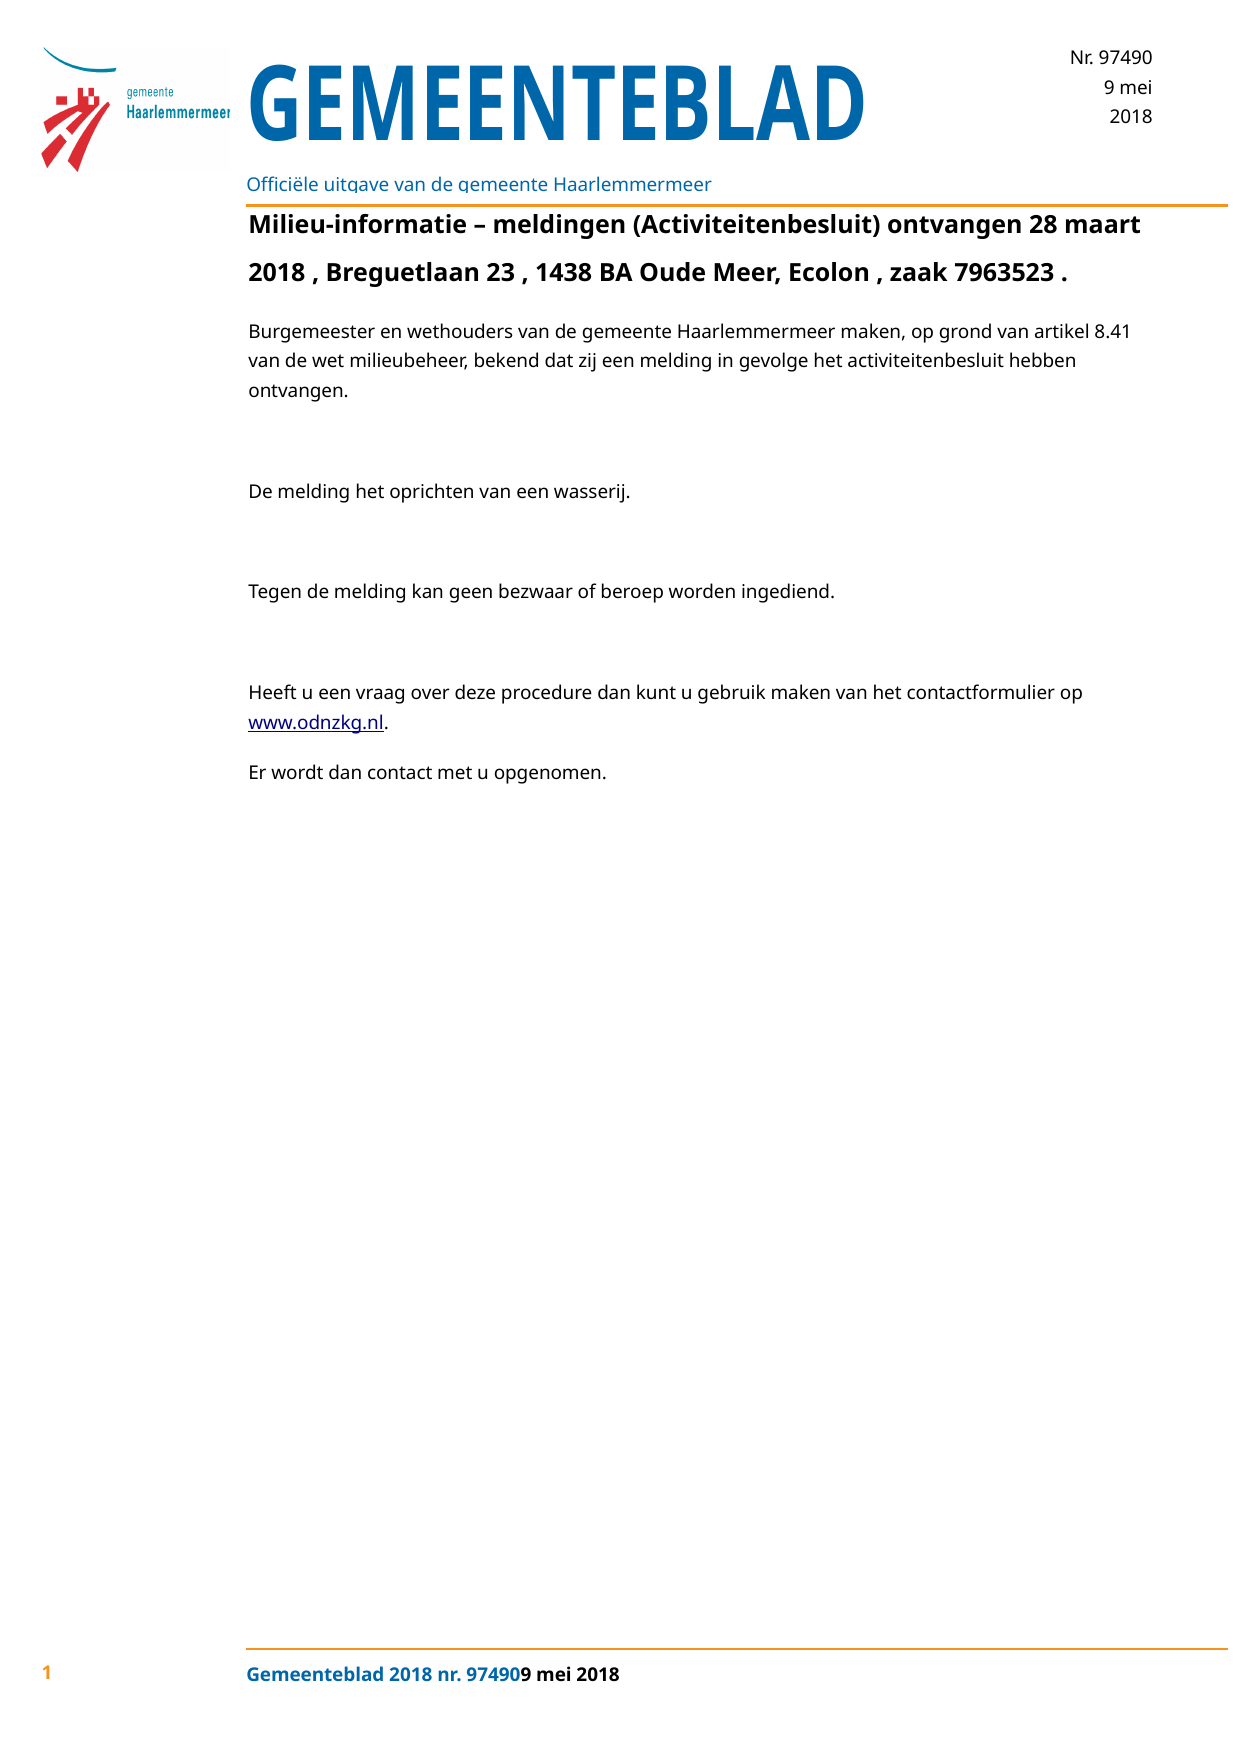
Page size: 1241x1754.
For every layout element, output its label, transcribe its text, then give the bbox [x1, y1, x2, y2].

text Er wordt dan contact met u opgenomen. [248, 759, 1152, 785]
text De melding het oprichten van een wasserij. [248, 478, 1152, 504]
picture [41, 47, 231, 172]
text Burgemeester en wethouders van de gemeente Haarlemmermeer maken, op grond van artikel 8.41 van de wet milieubeheer, bekend dat zij een melding in gevolge het activiteitenbesluit hebben ontvangen. [248, 318, 1152, 403]
text Milieu-informatie – meldingen (Activiteitenbesluit) ontvangen 28 maart 2018 , Breguetlaan 23 , 1438 BA Oude Meer, Ecolon , zaak 7963523 . [248, 207, 1152, 288]
text Tegen de melding kan geen bezwaar of beroep worden ingediend. [248, 579, 1152, 604]
text Heeft u een vraag over deze procedure dan kunt u gebruik maken van het contactformulier op www.odnzkg.nl. [248, 679, 1152, 735]
